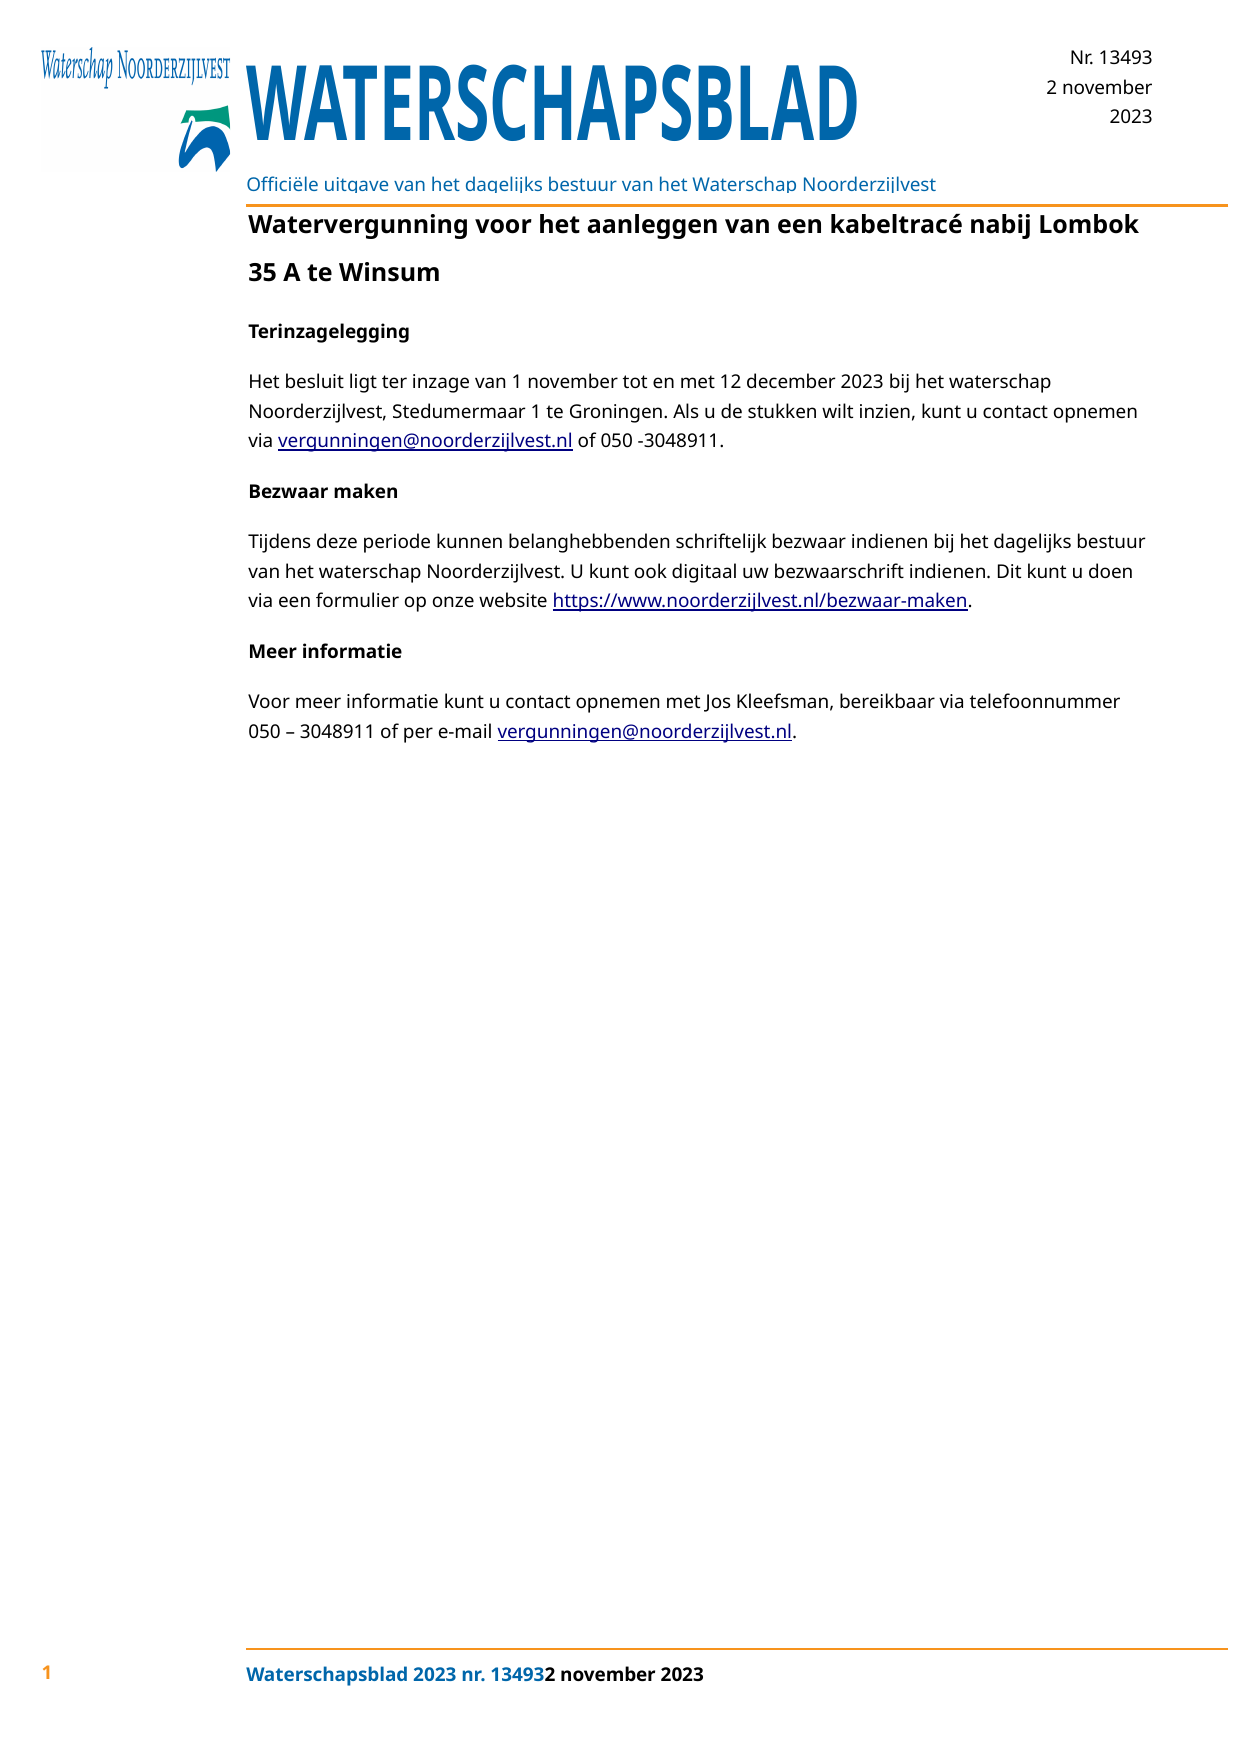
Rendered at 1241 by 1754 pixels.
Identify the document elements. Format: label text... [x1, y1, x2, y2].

text Tijdens deze periode kunnen belanghebbenden schriftelijk bezwaar indienen bij het dagelijks bestuur van het waterschap Noorderzijlvest. U kunt ook digitaal uw bezwaarschrift indienen. Dit kunt u doen via een formulier op onze website https://www.noorderzijlvest.nl/bezwaar-maken. [248, 528, 1152, 613]
picture [41, 47, 231, 172]
text Terinzagelegging [248, 318, 1152, 344]
text Voor meer informatie kunt u contact opnemen met Jos Kleefsman, bereikbaar via telefoonnummer 050 – 3048911 of per e-mail vergunningen@noorderzijlvest.nl. [248, 688, 1152, 744]
text Bezwaar maken [248, 478, 1152, 504]
text Meer informatie [248, 638, 1152, 664]
text Het besluit ligt ter inzage van 1 november tot en met 12 december 2023 bij het waterschap Noorderzijlvest, Stedumermaar 1 te Groningen. Als u de stukken wilt inzien, kunt u contact opnemen via vergunningen@noorderzijlvest.nl of 050 -3048911. [248, 368, 1152, 453]
text Watervergunning voor het aanleggen van een kabeltracé nabij Lombok 35 A te Winsum [248, 207, 1152, 288]
